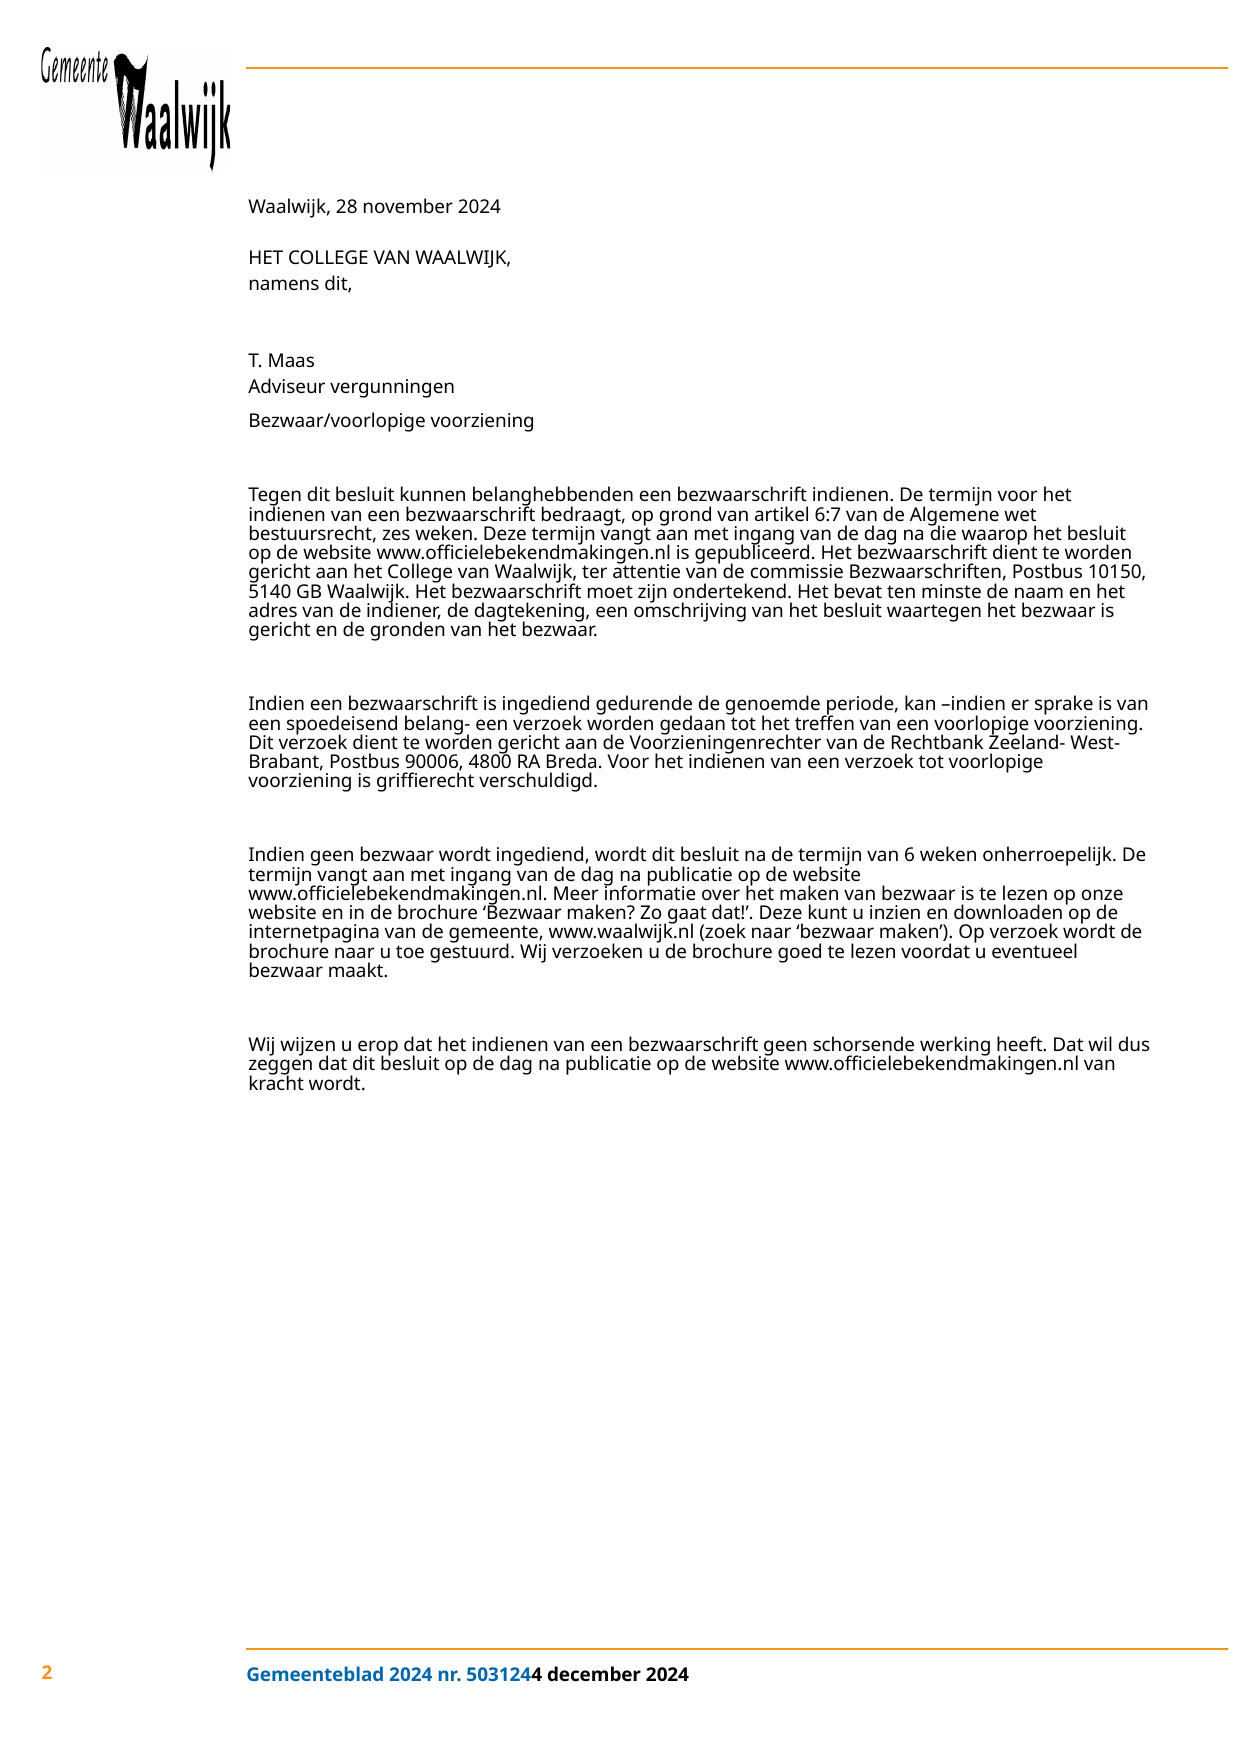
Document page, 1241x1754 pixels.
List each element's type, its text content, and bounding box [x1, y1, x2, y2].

text Adviseur vergunningen [248, 373, 1152, 399]
text Tegen dit besluit kunnen belanghebbenden een bezwaarschrift indienen. De termijn voor het indienen van een bezwaarschrift bedraagt, op grond van artikel 6:7 van de Algemene wet bestuursrecht, zes weken. Deze termijn vangt aan met ingang van de dag na die waarop het besluit op de website www.officielebekendmakingen.nl is gepubliceerd. Het bezwaarschrift dient te worden gericht aan het College van Waalwijk, ter attentie van de commissie Bezwaarschriften, Postbus 10150, 5140 GB Waalwijk. Het bezwaarschrift moet zijn ondertekend. Het bevat ten minste de naam en het adres van de indiener, de dagtekening, een omschrijving van het besluit waartegen het bezwaar is gericht en de gronden van het bezwaar. [248, 486, 1152, 641]
text Wij wijzen u erop dat het indienen van een bezwaarschrift geen schorsende werking heeft. Dat wil dus zeggen dat dit besluit op de dag na publicatie op de website www.officielebekendmakingen.nl van kracht wordt. [248, 1036, 1152, 1094]
picture [41, 47, 231, 172]
text Bezwaar/voorlopige voorziening [248, 412, 1152, 432]
text HET COLLEGE VAN WAALWIJK, [248, 244, 1152, 270]
text T. Maas [248, 347, 1152, 373]
text Indien geen bezwaar wordt ingediend, wordt dit besluit na de termijn van 6 weken onherroepelijk. De termijn vangt aan met ingang van de dag na publicatie op de website www.officielebekendmakingen.nl. Meer informatie over het maken van bezwaar is te lezen op onze website en in de brochure ‘Bezwaar maken? Zo gaat dat!’. Deze kunt u inzien en downloaden op de internetpagina van de gemeente, www.waalwijk.nl (zoek naar ‘bezwaar maken’). Op verzoek wordt de brochure naar u toe gestuurd. Wij verzoeken u de brochure goed te lezen voordat u eventueel bezwaar maakt. [248, 846, 1152, 981]
text namens dit, [248, 270, 1152, 296]
text Waalwijk, 28 november 2024 [248, 193, 1152, 219]
text Indien een bezwaarschrift is ingediend gedurende de genoemde periode, kan –indien er sprake is van een spoedeisend belang- een verzoek worden gedaan tot het treffen van een voorlopige voorziening. Dit verzoek dient te worden gericht aan de Voorzieningenrechter van de Rechtbank Zeeland- West- Brabant, Postbus 90006, 4800 RA Breda. Voor het indienen van een verzoek tot voorlopige voorziening is griffierecht verschuldigd. [248, 695, 1152, 792]
